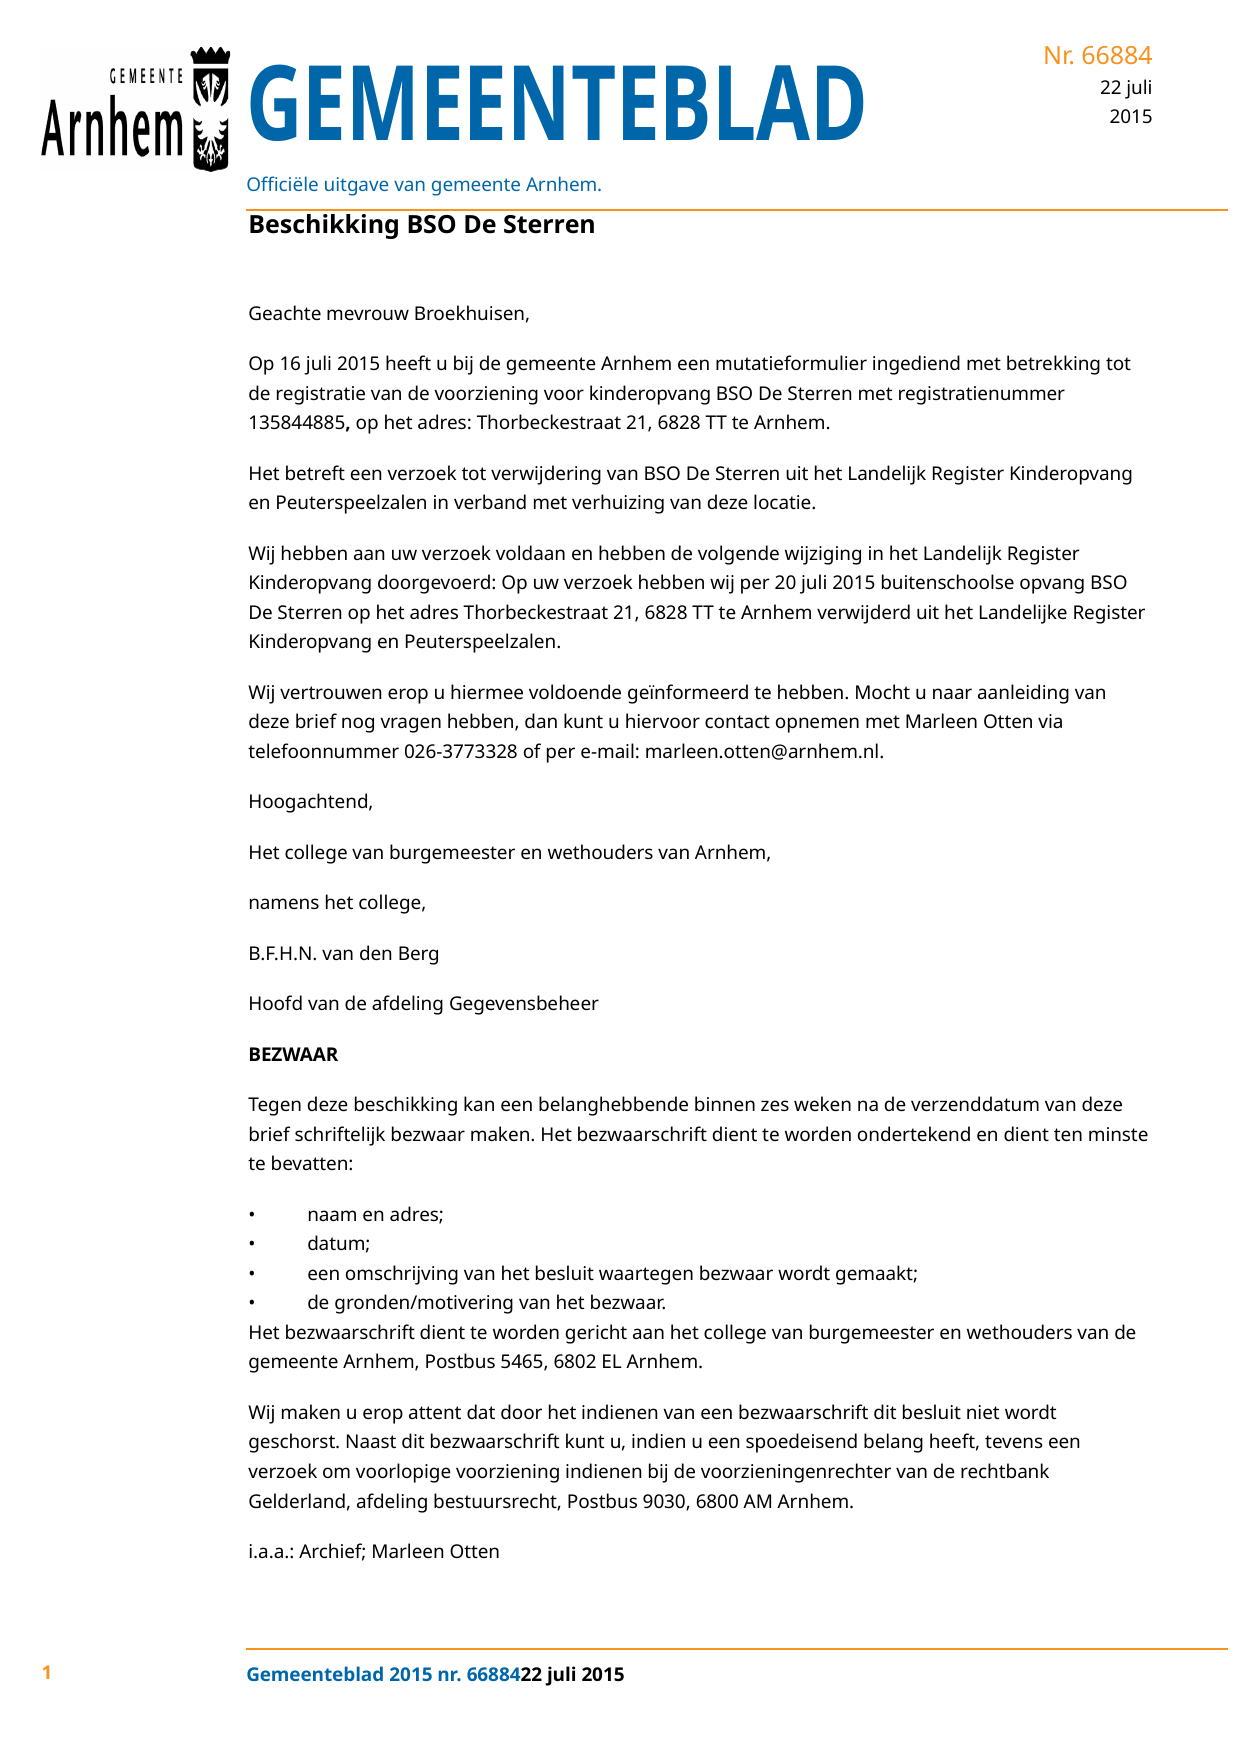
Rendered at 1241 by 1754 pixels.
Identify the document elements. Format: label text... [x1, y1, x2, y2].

text Hoofd van de afdeling Gegevensbeheer [248, 990, 1152, 1016]
text Geachte mevrouw Broekhuisen, [248, 300, 1152, 326]
text Tegen deze beschikking kan een belanghebbende binnen zes weken na de verzenddatum van deze brief schriftelijk bezwaar maken. Het bezwaarschrift dient te worden ondertekend en dient ten minste te bevatten: [248, 1091, 1152, 1176]
text Wij hebben aan uw verzoek voldaan en hebben de volgende wijziging in het Landelijk Register Kinderopvang doorgevoerd: Op uw verzoek hebben wij per 20 juli 2015 buitenschoolse opvang BSO De Sterren op het adres Thorbeckestraat 21, 6828 TT te Arnhem verwijderd uit het Landelijke Register Kinderopvang en Peuterspeelzalen. [248, 540, 1152, 654]
list een omschrijving van het besluit waartegen bezwaar wordt gemaakt; [248, 1260, 1152, 1286]
list naam en adres; [248, 1201, 1152, 1226]
text Hoogachtend, [248, 789, 1152, 814]
text i.a.a.: Archief; Marleen Otten [248, 1538, 1152, 1564]
text Wij maken u erop attent dat door het indienen van een bezwaarschrift dit besluit niet wordt geschorst. Naast dit bezwaarschrift kunt u, indien u een spoedeisend belang heeft, tevens een verzoek om voorlopige voorziening indienen bij de voorzieningenrechter van de rechtbank Gelderland, afdeling bestuursrecht, Postbus 9030, 6800 AM Arnhem. [248, 1399, 1152, 1513]
text Wij vertrouwen erop u hiermee voldoende geïnformeerd te hebben. Mocht u naar aanleiding van deze brief nog vragen hebben, dan kunt u hiervoor contact opnemen met Marleen Otten via telefoonnummer 026-3773328 of per e-mail: marleen.otten@arnhem.nl. [248, 679, 1152, 764]
text Op 16 juli 2015 heeft u bij de gemeente Arnhem een mutatieformulier ingediend met betrekking tot de registratie van de voorziening voor kinderopvang BSO De Sterren met registratienummer 135844885, op het adres: Thorbeckestraat 21, 6828 TT te Arnhem. [248, 350, 1152, 435]
text Het betreft een verzoek tot verwijdering van BSO De Sterren uit het Landelijk Register Kinderopvang en Peuterspeelzalen in verband met verhuizing van deze locatie. [248, 460, 1152, 515]
text Beschikking BSO De Sterren [248, 211, 1152, 241]
text B.F.H.N. van den Berg [248, 940, 1152, 966]
text namens het college, [248, 889, 1152, 915]
text BEZWAAR [248, 1041, 1152, 1066]
list de gronden/motivering van het bezwaar. [248, 1289, 1152, 1315]
picture [41, 47, 231, 172]
text Het bezwaarschrift dient te worden gericht aan het college van burgemeester en wethouders van de gemeente Arnhem, Postbus 5465, 6802 EL Arnhem. [248, 1319, 1152, 1374]
text Het college van burgemeester en wethouders van Arnhem, [248, 839, 1152, 865]
list datum; [248, 1230, 1152, 1256]
